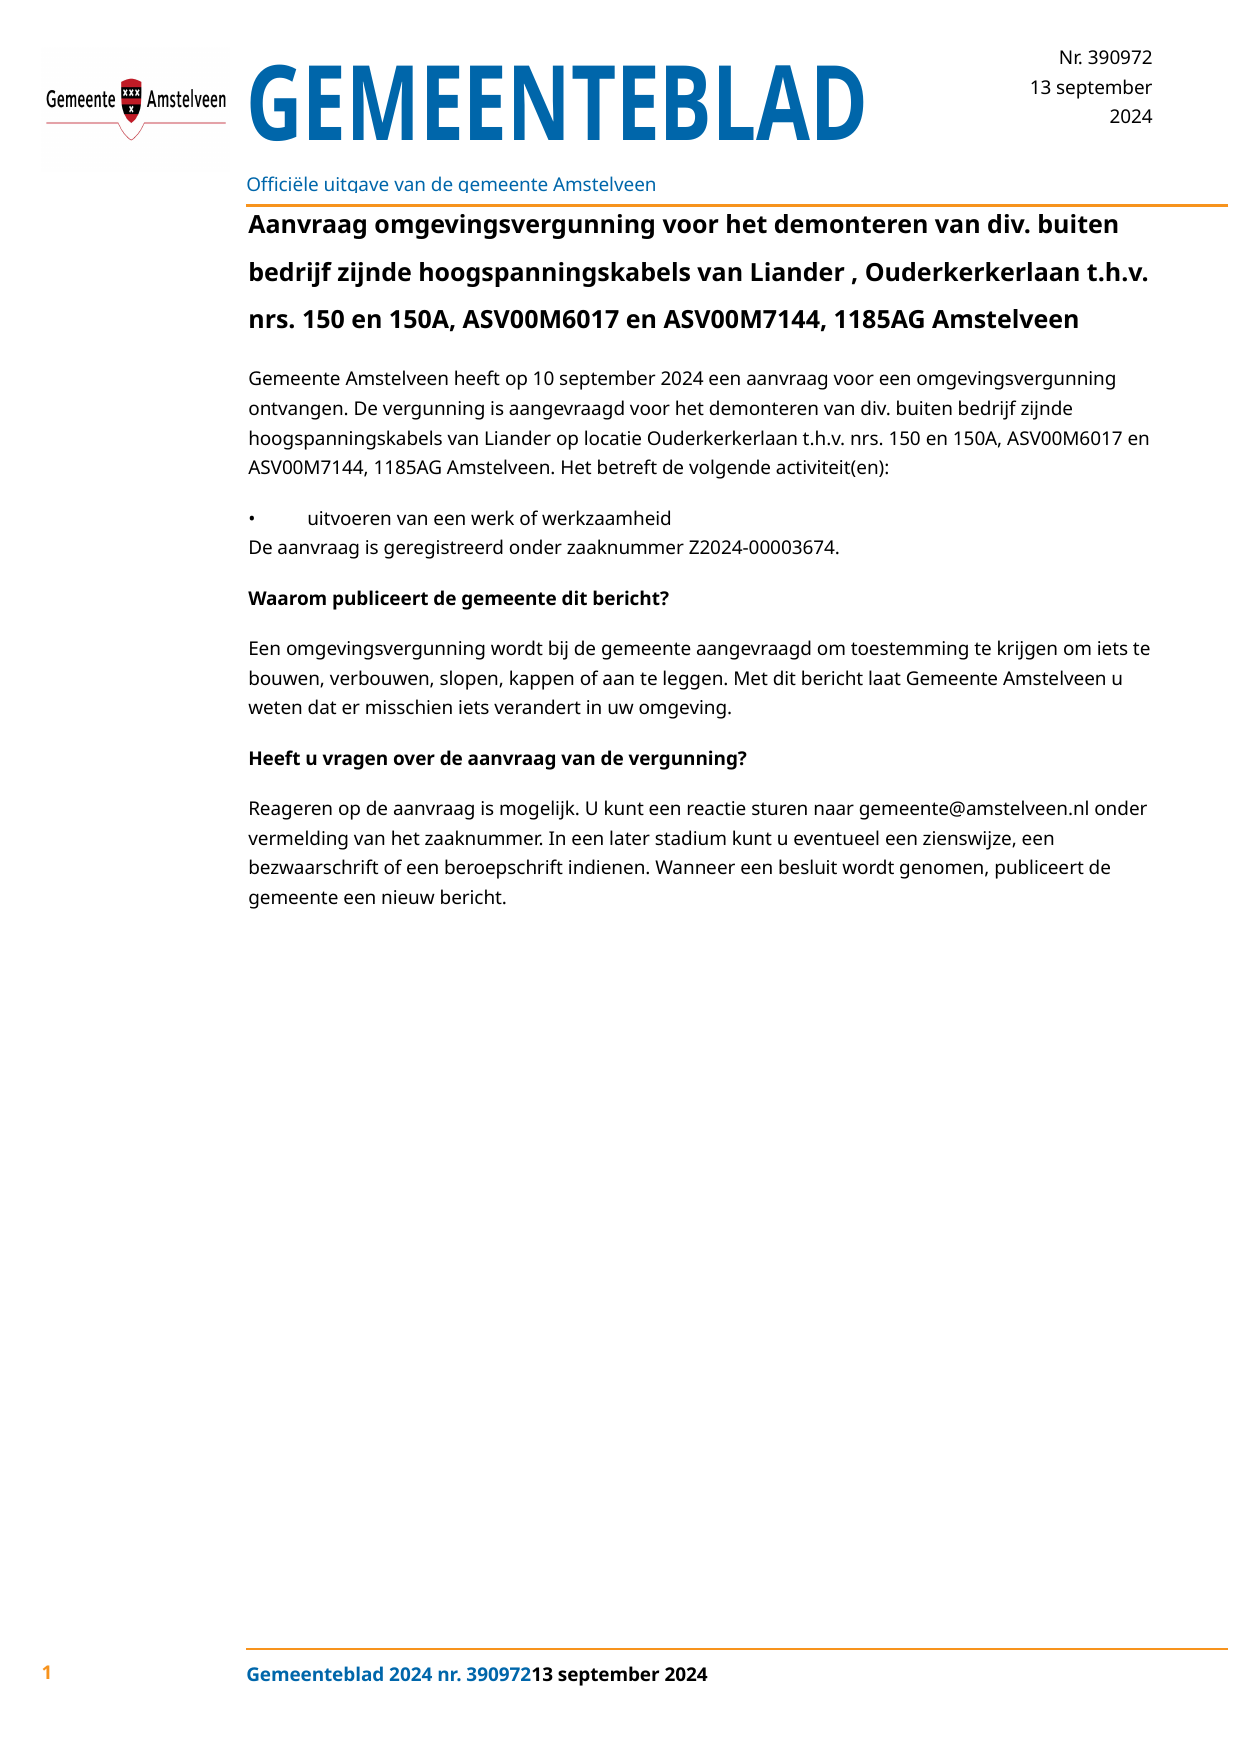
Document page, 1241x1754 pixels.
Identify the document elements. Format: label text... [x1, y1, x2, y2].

text De aanvraag is geregistreerd onder zaaknummer Z2024-00003674. [248, 534, 1152, 560]
text Gemeente Amstelveen heeft op 10 september 2024 een aanvraag voor een omgevingsvergunning ontvangen. De vergunning is aangevraagd voor het demonteren van div. buiten bedrijf zijnde hoogspanningskabels van Liander op locatie Ouderkerkerlaan t.h.v. nrs. 150 en 150A, ASV00M6017 en ASV00M7144, 1185AG Amstelveen. Het betreft de volgende activiteit(en): [248, 366, 1152, 480]
list uitvoeren van een werk of werkzaamheid [248, 505, 1152, 530]
text Aanvraag omgevingsvergunning voor het demonteren van div. buiten bedrijf zijnde hoogspanningskabels van Liander , Ouderkerkerlaan t.h.v. nrs. 150 en 150A, ASV00M6017 en ASV00M7144, 1185AG Amstelveen [248, 207, 1152, 336]
text Een omgevingsvergunning wordt bij de gemeente aangevraagd om toestemming te krijgen om iets te bouwen, verbouwen, slopen, kappen of aan te leggen. Met dit bericht laat Gemeente Amstelveen u weten dat er misschien iets verandert in uw omgeving. [248, 635, 1152, 720]
text Heeft u vragen over de aanvraag van de vergunning? [248, 745, 1152, 770]
text Reageren op de aanvraag is mogelijk. U kunt een reactie sturen naar gemeente@amstelveen.nl onder vermelding van het zaaknummer. In een later stadium kunt u eventueel een zienswijze, een bezwaarschrift of een beroepschrift indienen. Wanneer een besluit wordt genomen, publiceert de gemeente een nieuw bericht. [248, 795, 1152, 909]
picture [41, 47, 231, 172]
text Waarom publiceert de gemeente dit bericht? [248, 585, 1152, 610]
